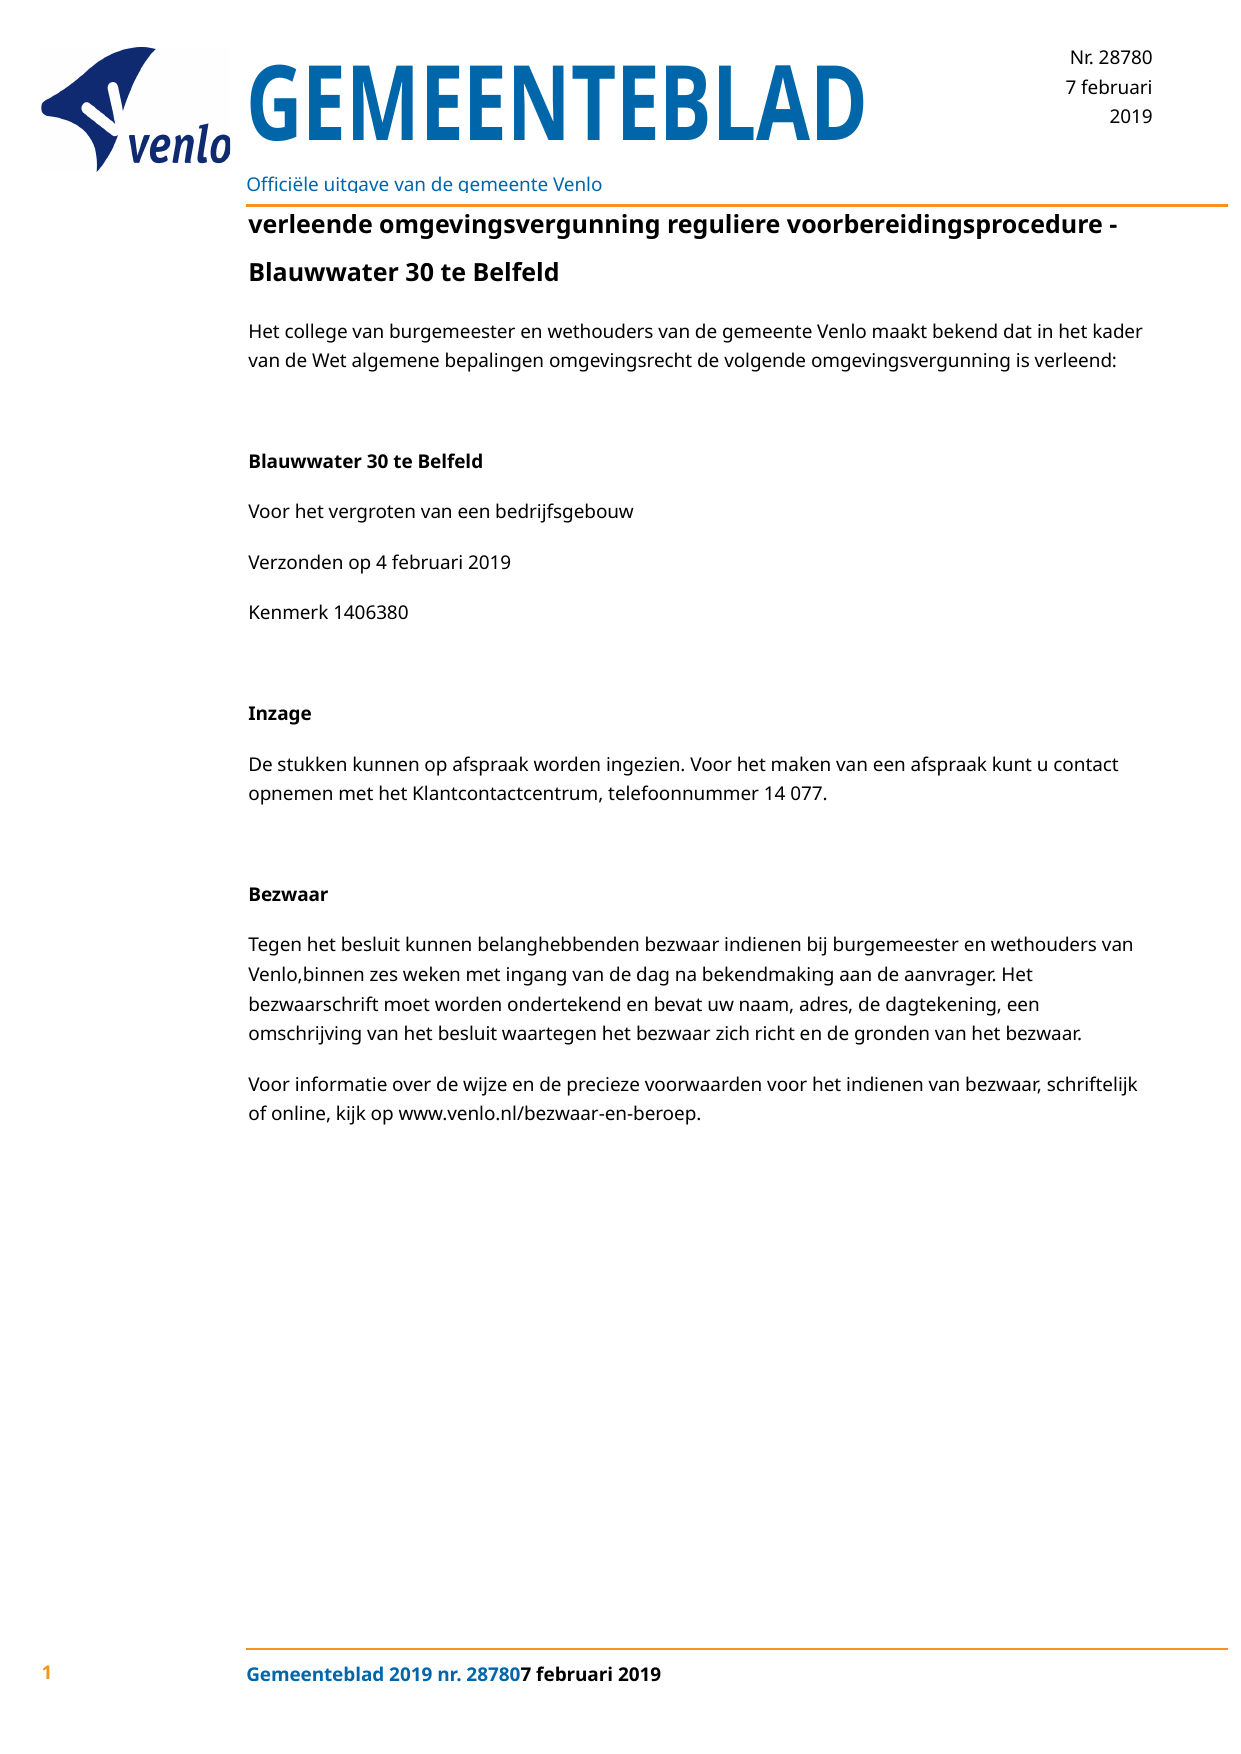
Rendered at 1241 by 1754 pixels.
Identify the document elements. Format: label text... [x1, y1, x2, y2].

text Voor het vergroten van een bedrijfsgebouw [248, 499, 1152, 524]
text verleende omgevingsvergunning reguliere voorbereidingsprocedure - Blauwwater 30 te Belfeld [248, 207, 1152, 288]
text Kenmerk 1406380 [248, 599, 1152, 625]
text Inzage [248, 700, 1152, 726]
text Blauwwater 30 te Belfeld [248, 448, 1152, 474]
text Het college van burgemeester en wethouders van de gemeente Venlo maakt bekend dat in het kader van de Wet algemene bepalingen omgevingsrecht de volgende omgevingsvergunning is verleend: [248, 318, 1152, 373]
text De stukken kunnen op afspraak worden ingezien. Voor het maken van een afspraak kunt u contact opnemen met het Klantcontactcentrum, telefoonnummer 14 077. [248, 751, 1152, 806]
text Verzonden op 4 februari 2019 [248, 549, 1152, 575]
text Tegen het besluit kunnen belanghebbenden bezwaar indienen bij burgemeester en wethouders van Venlo,binnen zes weken met ingang van de dag na bekendmaking aan de aanvrager. Het bezwaarschrift moet worden ondertekend en bevat uw naam, adres, de dagtekening, een omschrijving van het besluit waartegen het bezwaar zich richt en de gronden van het bezwaar. [248, 932, 1152, 1046]
text Bezwaar [248, 881, 1152, 907]
text Voor informatie over de wijze en de precieze voorwaarden voor het indienen van bezwaar, schriftelijk of online, kijk op www.venlo.nl/bezwaar-en-beroep. [248, 1071, 1152, 1126]
picture [41, 47, 231, 172]
